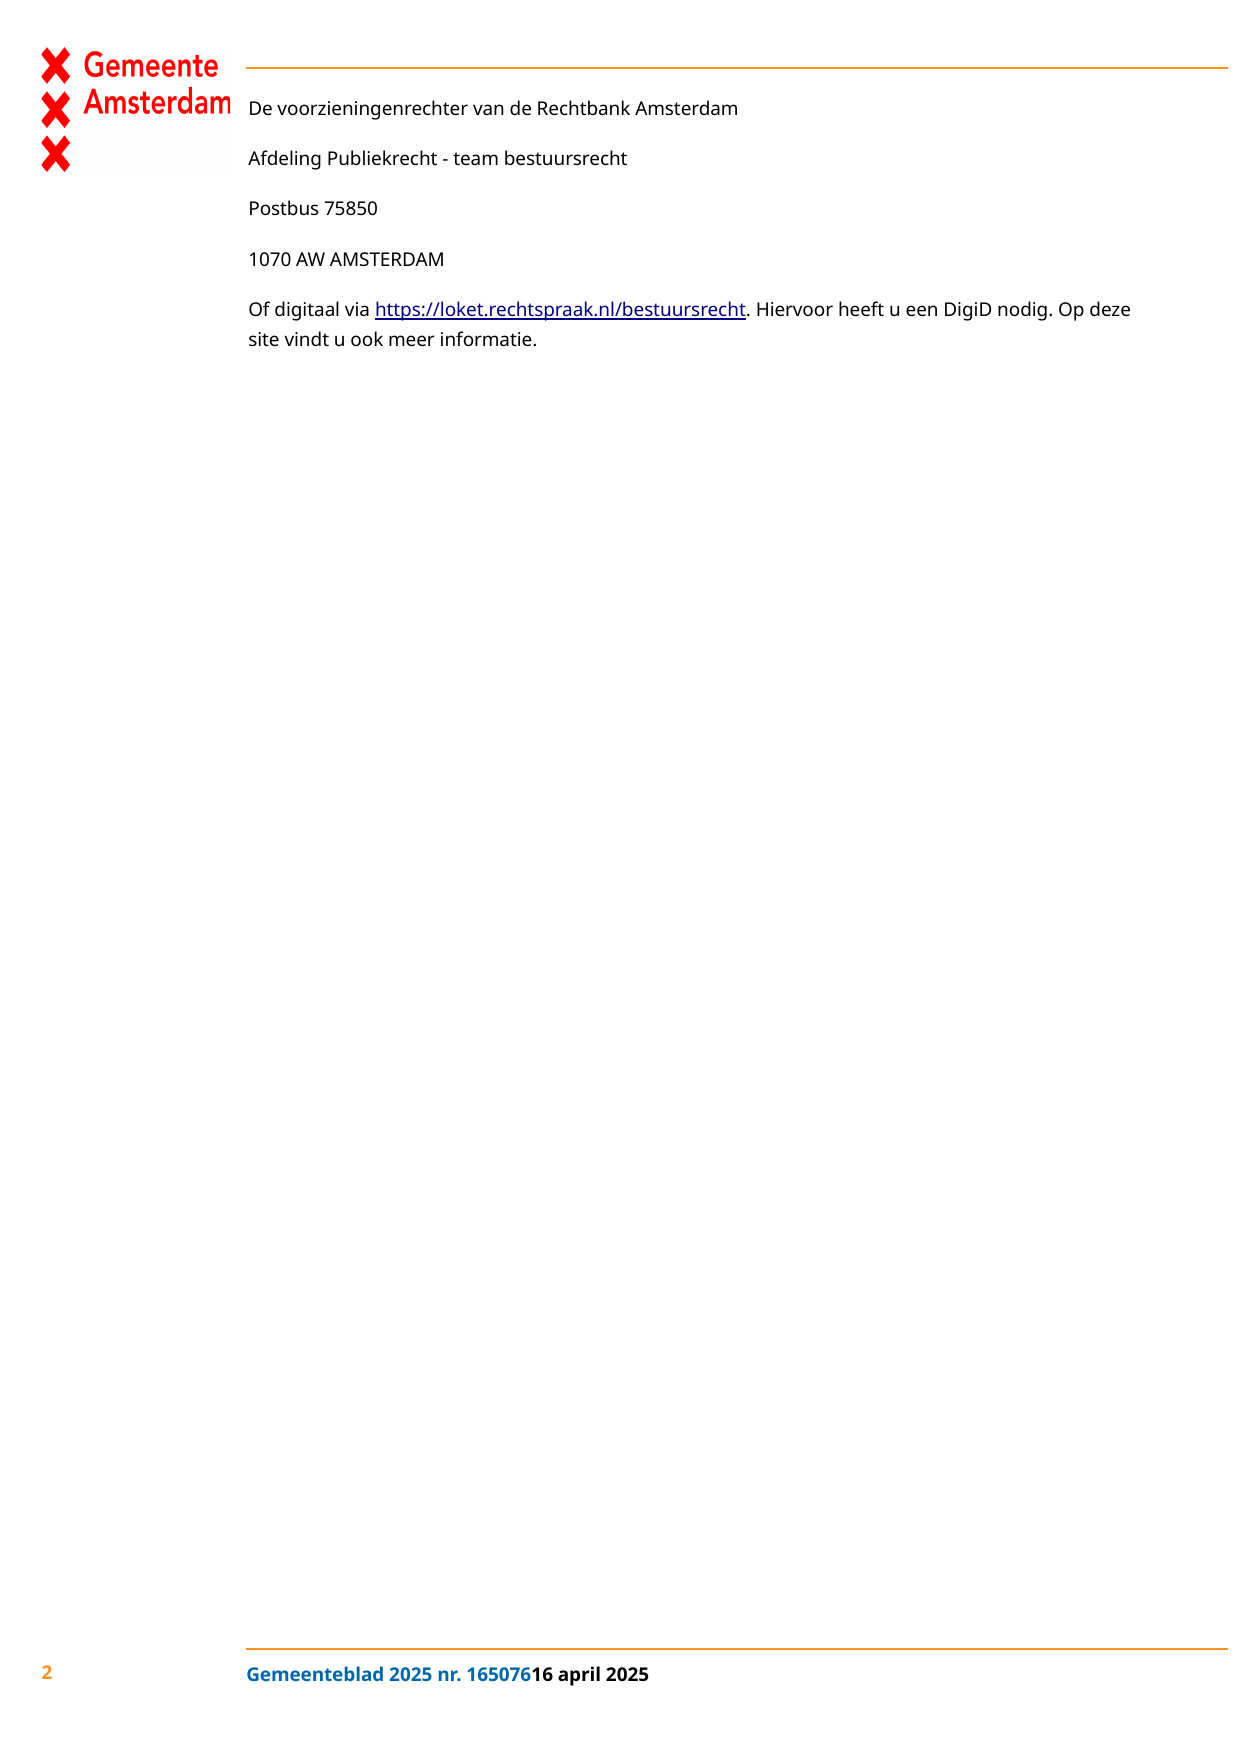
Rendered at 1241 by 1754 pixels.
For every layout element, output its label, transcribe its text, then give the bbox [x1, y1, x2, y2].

text Afdeling Publiekrecht - team bestuursrecht [248, 145, 1152, 171]
text Of digitaal via https://loket.rechtspraak.nl/bestuursrecht. Hiervoor heeft u een DigiD nodig. Op deze site vindt u ook meer informatie. [248, 296, 1152, 352]
text De voorzieningenrechter van de Rechtbank Amsterdam [248, 95, 1152, 121]
text 1070 AW AMSTERDAM [248, 246, 1152, 272]
text Postbus 75850 [248, 196, 1152, 221]
picture [41, 47, 231, 172]
